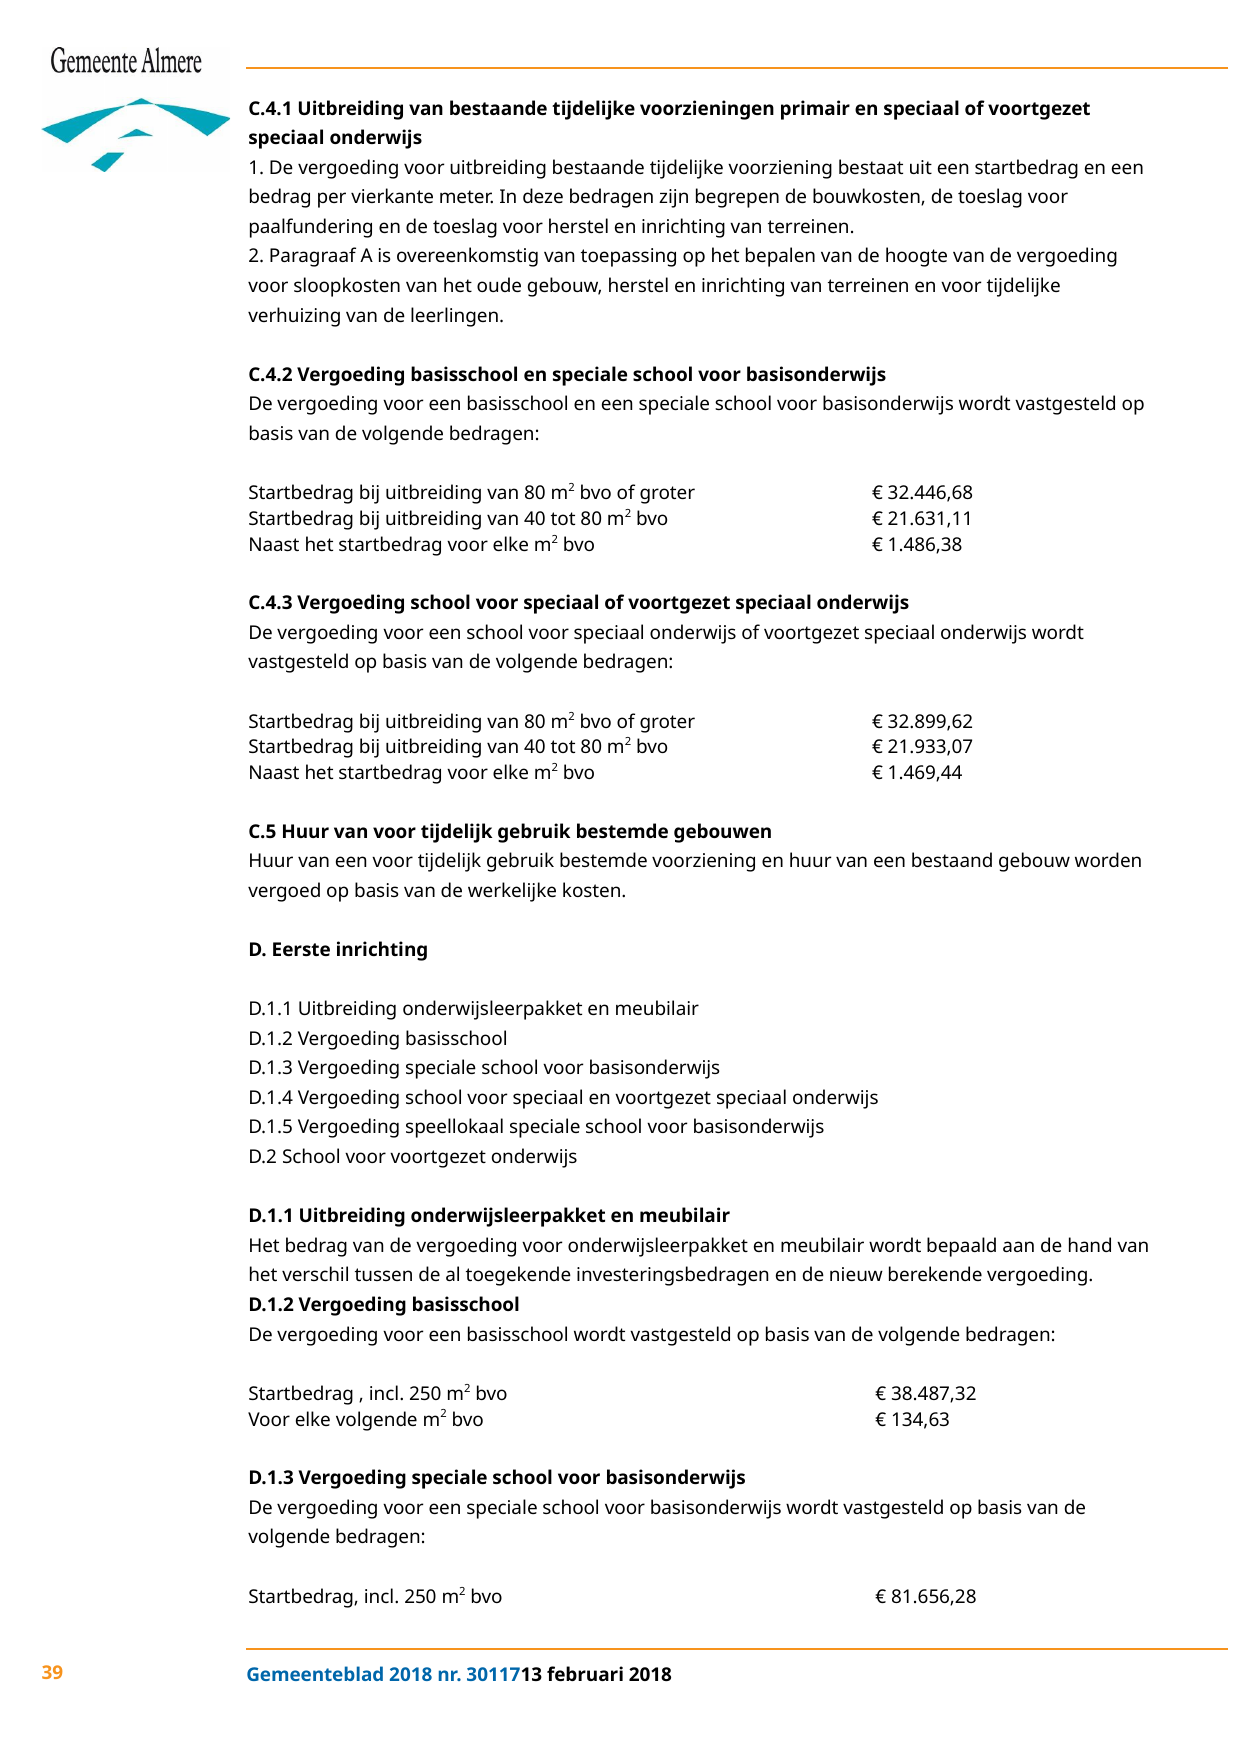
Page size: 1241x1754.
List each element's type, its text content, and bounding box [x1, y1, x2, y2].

text C.5 Huur van voor tijdelijk gebruik bestemde gebouwen [248, 818, 1152, 844]
text D.1.1 Uitbreiding onderwijsleerpakket en meubilair [248, 995, 1152, 1021]
table_cell Naast het startbedrag voor elke m2 bvo [248, 759, 872, 785]
table_header € 38.487,32 [875, 1380, 1152, 1406]
table_header € 32.446,68 [872, 480, 1152, 505]
text C.4.1 Uitbreiding van bestaande tijdelijke voorzieningen primair en speciaal of voortgezet speciaal onderwijs [248, 95, 1152, 150]
text D. Eerste inrichting [248, 936, 1152, 962]
table_cell € 1.469,44 [872, 759, 1152, 785]
table_cell € 21.631,11 [872, 505, 1152, 531]
text D.1.3 Vergoeding speciale school voor basisonderwijs [248, 1464, 1152, 1490]
table_cell Voor elke volgende m2 bvo [248, 1406, 875, 1432]
text De vergoeding voor een basisschool en een speciale school voor basisonderwijs wordt vastgesteld op basis van de volgende bedragen: [248, 391, 1152, 446]
table_cell € 21.933,07 [872, 734, 1152, 759]
text De vergoeding voor een basisschool wordt vastgesteld op basis van de volgende bedragen: [248, 1321, 1152, 1347]
text 2. Paragraaf A is overeenkomstig van toepassing op het bepalen van de hoogte van de vergoeding voor sloopkosten van het oude gebouw, herstel en inrichting van terreinen en voor tijdelijke verhuizing van de leerlingen. [248, 243, 1152, 328]
text D.1.5 Vergoeding speellokaal speciale school voor basisonderwijs [248, 1114, 1152, 1139]
table_header Startbedrag bij uitbreiding van 80 m2 bvo of groter [248, 708, 872, 734]
text De vergoeding voor een school voor speciaal onderwijs of voortgezet speciaal onderwijs wordt vastgesteld op basis van de volgende bedragen: [248, 619, 1152, 674]
picture [41, 47, 231, 172]
table_header Startbedrag , incl. 250 m2 bvo [248, 1380, 875, 1406]
table_cell € 1.486,38 [872, 531, 1152, 557]
text D.1.1 Uitbreiding onderwijsleerpakket en meubilair [248, 1202, 1152, 1228]
text C.4.3 Vergoeding school voor speciaal of voortgezet speciaal onderwijs [248, 589, 1152, 615]
table_header Startbedrag, incl. 250 m2 bvo [248, 1583, 875, 1608]
text C.4.2 Vergoeding basisschool en speciale school voor basisonderwijs [248, 361, 1152, 387]
table_header Startbedrag bij uitbreiding van 80 m2 bvo of groter [248, 480, 872, 505]
text D.2 School voor voortgezet onderwijs [248, 1143, 1152, 1169]
text Het bedrag van de vergoeding voor onderwijsleerpakket en meubilair wordt bepaald aan de hand van het verschil tussen de al toegekende investeringsbedragen en de nieuw berekende vergoeding. [248, 1232, 1152, 1287]
text De vergoeding voor een speciale school voor basisonderwijs wordt vastgesteld op basis van de volgende bedragen: [248, 1494, 1152, 1549]
text D.1.4 Vergoeding school voor speciaal en voortgezet speciaal onderwijs [248, 1084, 1152, 1110]
text Huur van een voor tijdelijk gebruik bestemde voorziening en huur van een bestaand gebouw worden vergoed op basis van de werkelijke kosten. [248, 847, 1152, 903]
table_cell € 134,63 [875, 1406, 1152, 1432]
text 1. De vergoeding voor uitbreiding bestaande tijdelijke voorziening bestaat uit een startbedrag en een bedrag per vierkante meter. In deze bedragen zijn begrepen de bouwkosten, de toeslag voor paalfundering en de toeslag voor herstel en inrichting van terreinen. [248, 154, 1152, 239]
table_cell Naast het startbedrag voor elke m2 bvo [248, 531, 872, 557]
text D.1.2 Vergoeding basisschool [248, 1291, 1152, 1317]
text D.1.2 Vergoeding basisschool [248, 1025, 1152, 1051]
table_header € 32.899,62 [872, 708, 1152, 734]
text D.1.3 Vergoeding speciale school voor basisonderwijs [248, 1054, 1152, 1080]
table_header € 81.656,28 [875, 1583, 1152, 1608]
table_cell Startbedrag bij uitbreiding van 40 tot 80 m2 bvo [248, 734, 872, 759]
table_cell Startbedrag bij uitbreiding van 40 tot 80 m2 bvo [248, 505, 872, 531]
